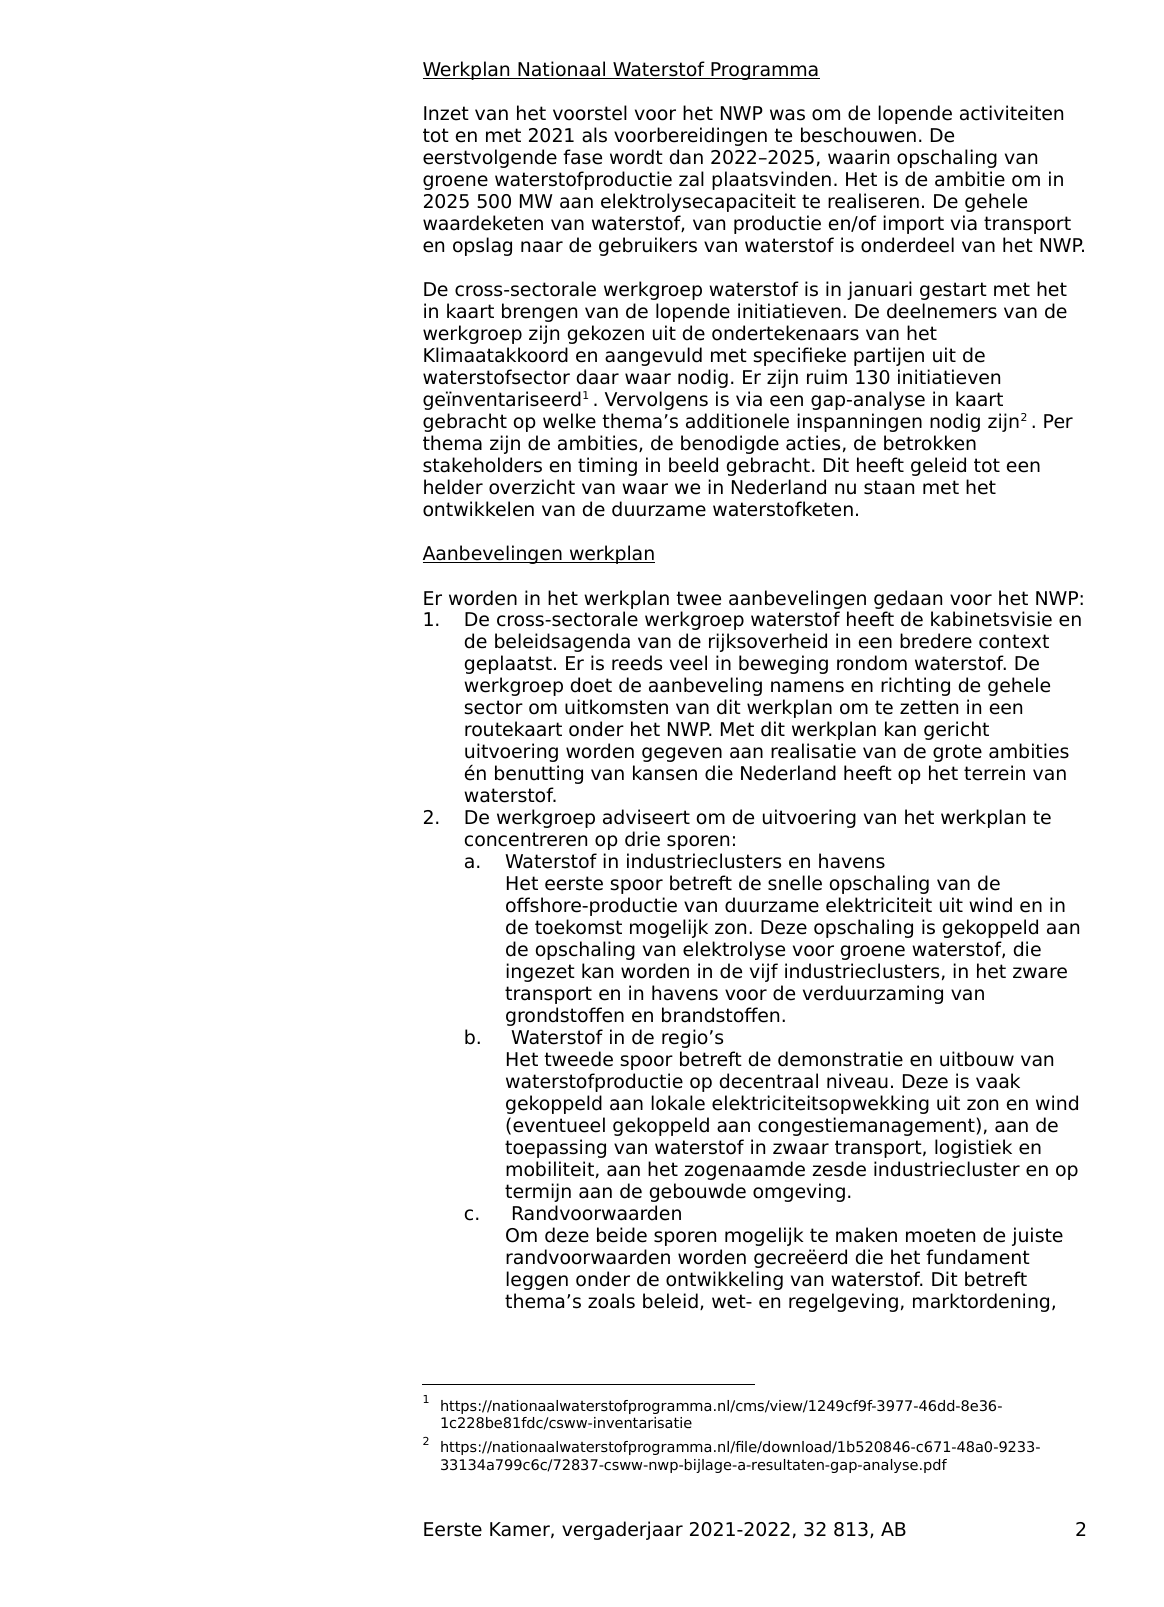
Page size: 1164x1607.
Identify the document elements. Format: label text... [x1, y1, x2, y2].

text Het eerste spoor betreft de snelle opschaling van de offshore-productie van duurzame elektriciteit uit wind en in de toekomst mogelijk zon. Deze opschaling is gekoppeld aan de opschaling van elektrolyse voor groene waterstof, die ingezet kan worden in de vijf industrieclusters, in het zware transport en in havens voor de verduurzaming van grondstoffen en brandstoffen. [505, 873, 1087, 1027]
text 2. De werkgroep adviseert om de uitvoering van het werkplan te concentreren op drie sporen: [422, 807, 1087, 851]
text https://nationaalwaterstofprogramma.nl/cms/view/1249cf9f-3977-46dd-8e36-1c228be81fdc/csww-inventarisatie [422, 1393, 1087, 1432]
subtitle Aanbevelingen werkplan [422, 543, 1087, 565]
text Het tweede spoor betreft de demonstratie en uitbouw van waterstofproductie op decentraal niveau. Deze is vaak gekoppeld aan lokale elektriciteitsopwekking uit zon en wind (eventueel gekoppeld aan congestiemanagement), aan de toepassing van waterstof in zwaar transport, logistiek en mobiliteit, aan het zogenaamde zesde industriecluster en op termijn aan de gebouwde omgeving. [505, 1049, 1087, 1203]
text 1. De cross-sectorale werkgroep waterstof heeft de kabinetsvisie en de beleidsagenda van de rijksoverheid in een bredere context geplaatst. Er is reeds veel in beweging rondom waterstof. De werkgroep doet de aanbeveling namens en richting de gehele sector om uitkomsten van dit werkplan om te zetten in een routekaart onder het NWP. Met dit werkplan kan gericht uitvoering worden gegeven aan realisatie van de grote ambities én benutting van kansen die Nederland heeft op het terrein van waterstof. [422, 609, 1087, 807]
text c. Randvoorwaarden [464, 1203, 1087, 1225]
text Er worden in het werkplan twee aanbevelingen gedaan voor het NWP: [422, 587, 1087, 609]
text De cross-sectorale werkgroep waterstof is in januari gestart met het in kaart brengen van de lopende initiatieven. De deelnemers van de werkgroep zijn gekozen uit de ondertekenaars van het Klimaatakkoord en aangevuld met specifieke partijen uit de waterstofsector daar waar nodig. Er zijn ruim 130 initiatieven geïnventariseerd. Vervolgens is via een gap-analyse in kaart gebracht op welke thema’s additionele inspanningen nodig zijn. Per thema zijn de ambities, de benodigde acties, de betrokken stakeholders en timing in beeld gebracht. Dit heeft geleid tot een helder overzicht van waar we in Nederland nu staan met het ontwikkelen van de duurzame waterstofketen. [422, 279, 1087, 521]
text Inzet van het voorstel voor het NWP was om de lopende activiteiten tot en met 2021 als voorbereidingen te beschouwen. De eerstvolgende fase wordt dan 2022–2025, waarin opschaling van groene waterstofproductie zal plaatsvinden. Het is de ambitie om in 2025 500 MW aan elektrolysecapaciteit te realiseren. De gehele waardeketen van waterstof, van productie en/of import via transport en opslag naar de gebruikers van waterstof is onderdeel van het NWP. [422, 103, 1087, 257]
text a. Waterstof in industrieclusters en havens [464, 851, 1087, 873]
text Om deze beide sporen mogelijk te maken moeten de juiste randvoorwaarden worden gecreëerd die het fundament leggen onder de ontwikkeling van waterstof. Dit betreft thema’s zoals beleid, wet- en regelgeving, marktordening, [505, 1225, 1087, 1313]
text b. Waterstof in de regio’s [464, 1027, 1087, 1049]
subtitle Werkplan Nationaal Waterstof Programma [422, 59, 1087, 81]
text https://nationaalwaterstofprogramma.nl/file/download/1b520846-c671-48a0-9233-33134a799c6c/72837-csww-nwp-bijlage-a-resultaten-gap-analyse.pdf [422, 1435, 1087, 1474]
